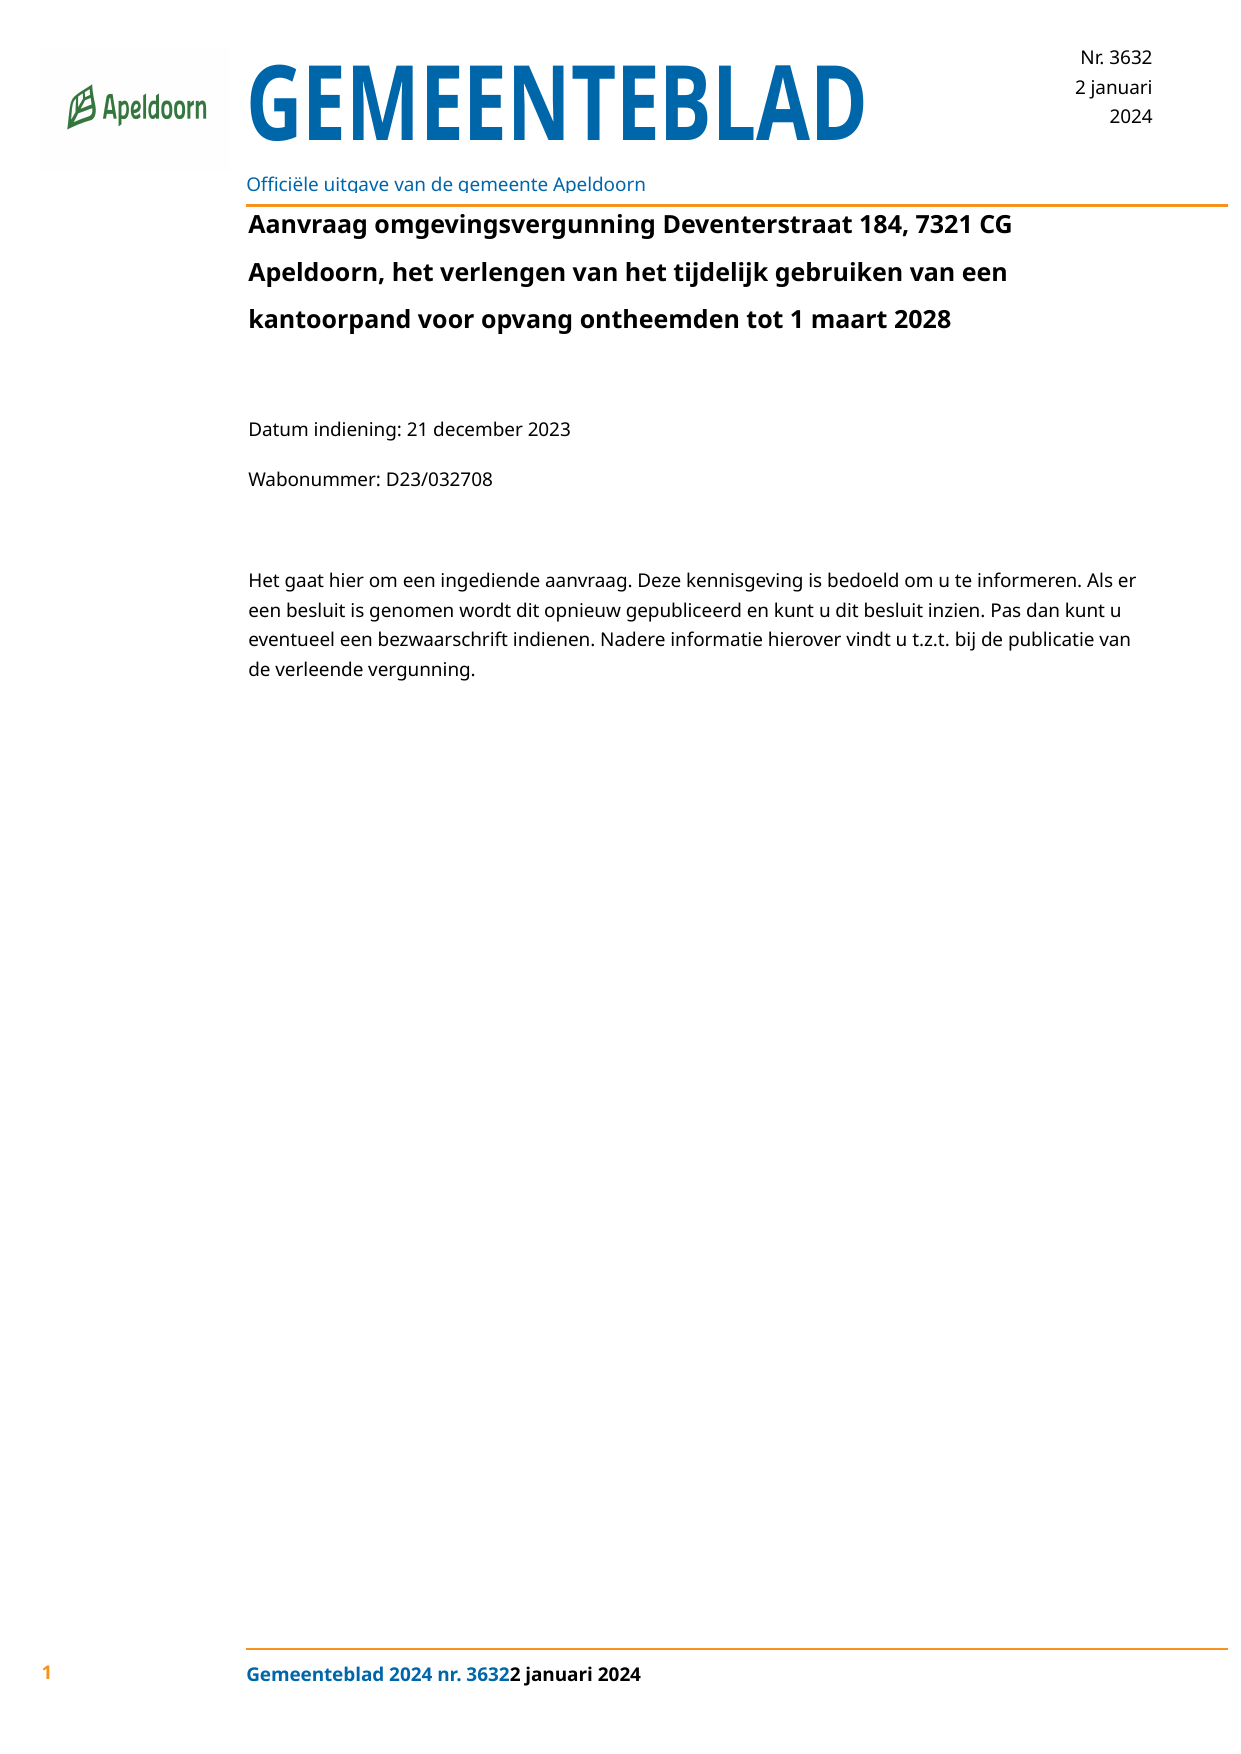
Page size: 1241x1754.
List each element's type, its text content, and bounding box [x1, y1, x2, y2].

text Aanvraag omgevingsvergunning Deventerstraat 184, 7321 CG Apeldoorn, het verlengen van het tijdelijk gebruiken van een kantoorpand voor opvang ontheemden tot 1 maart 2028 [248, 207, 1152, 336]
text Het gaat hier om een ingediende aanvraag. Deze kennisgeving is bedoeld om u te informeren. Als er een besluit is genomen wordt dit opnieuw gepubliceerd en kunt u dit besluit inzien. Pas dan kunt u eventueel een bezwaarschrift indienen. Nadere informatie hierover vindt u t.z.t. bij de publicatie van de verleende vergunning. [248, 567, 1152, 682]
text Datum indiening: 21 december 2023 [248, 416, 1152, 442]
picture [41, 47, 231, 172]
text Wabonummer: D23/032708 [248, 466, 1152, 492]
